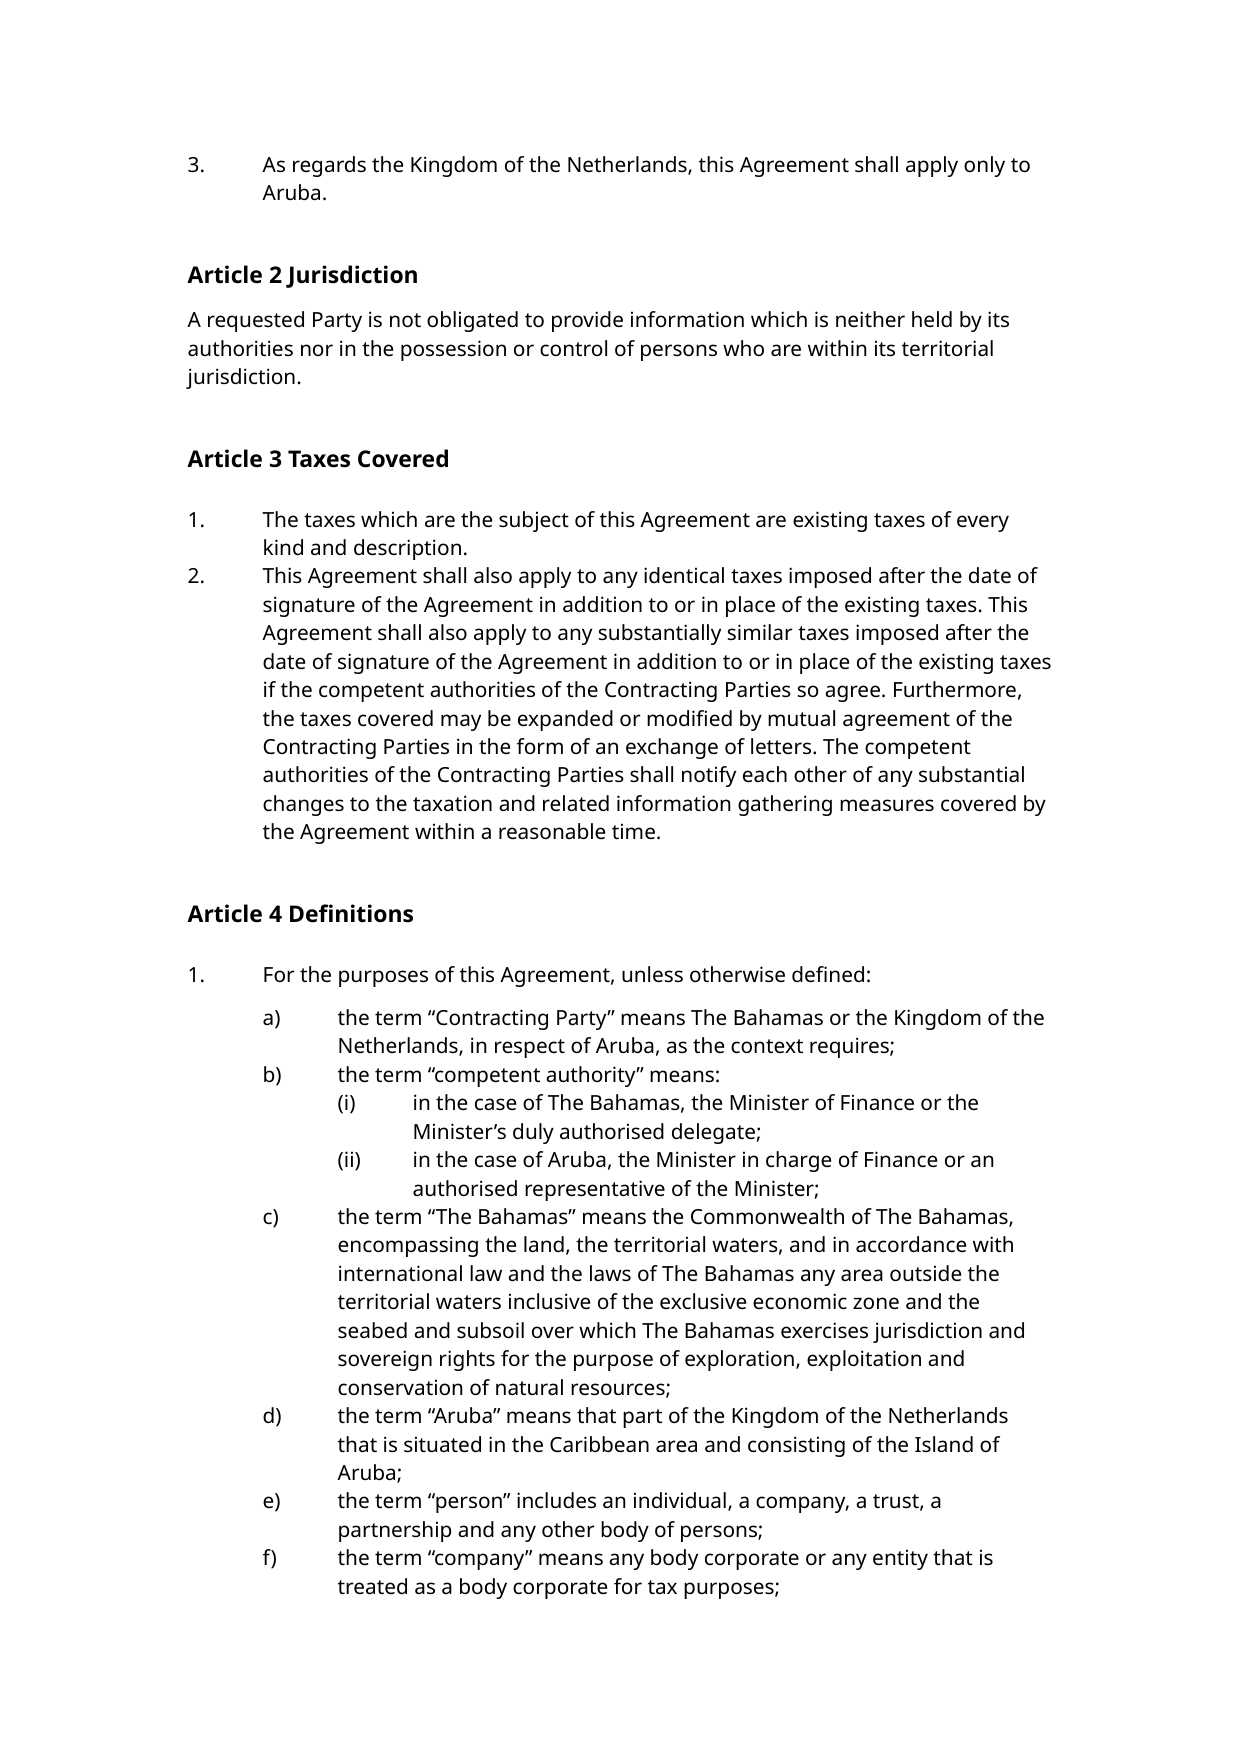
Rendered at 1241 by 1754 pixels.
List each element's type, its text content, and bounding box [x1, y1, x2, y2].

subtitle Article 4 Definitions [187, 898, 1053, 930]
list the term “Contracting Party” means The Bahamas or the Kingdom of the Netherlands, in respect of Aruba, as the context requires; [262, 1003, 1053, 1060]
list As regards the Kingdom of the Netherlands, this Agreement shall apply only to Aruba. [187, 150, 1053, 207]
list the term “Aruba” means that part of the Kingdom of the Netherlands that is situated in the Caribbean area and consisting of the Island of Aruba; [262, 1401, 1053, 1487]
list the term “person” includes an individual, a company, a trust, a partnership and any other body of persons; [262, 1487, 1053, 1543]
list in the case of The Bahamas, the Minister of Finance or the Minister’s duly authorised delegate; [337, 1088, 1053, 1145]
list This Agreement shall also apply to any identical taxes imposed after the date of signature of the Agreement in addition to or in place of the existing taxes. This Agreement shall also apply to any substantially similar taxes imposed after the date of signature of the Agreement in addition to or in place of the existing taxes if the competent authorities of the Contracting Parties so agree. Furthermore, the taxes covered may be expanded or modified by mutual agreement of the Contracting Parties in the form of an exchange of letters. The competent authorities of the Contracting Parties shall notify each other of any substantial changes to the taxation and related information gathering measures covered by the Agreement within a reasonable time. [187, 562, 1053, 846]
list For the purposes of this Agreement, unless otherwise defined: [187, 960, 1053, 988]
list the term “The Bahamas” means the Commonwealth of The Bahamas, encompassing the land, the territorial waters, and in accordance with international law and the laws of The Bahamas any area outside the territorial waters inclusive of the exclusive economic zone and the seabed and subsoil over which The Bahamas exercises jurisdiction and sovereign rights for the purpose of exploration, exploitation and conservation of natural resources; [262, 1202, 1053, 1401]
subtitle Article 3 Taxes Covered [187, 443, 1053, 475]
subtitle Article 2 Jurisdiction [187, 259, 1053, 291]
list the term “competent authority” means: [262, 1060, 1053, 1088]
list the term “company” means any body corporate or any entity that is treated as a body corporate for tax purposes; [262, 1543, 1053, 1600]
list The taxes which are the subject of this Agreement are existing taxes of every kind and description. [187, 505, 1053, 562]
list in the case of Aruba, the Minister in charge of Finance or an authorised representative of the Minister; [337, 1145, 1053, 1202]
text A requested Party is not obligated to provide information which is neither held by its authorities nor in the possession or control of persons who are within its territorial jurisdiction. [187, 306, 1053, 391]
